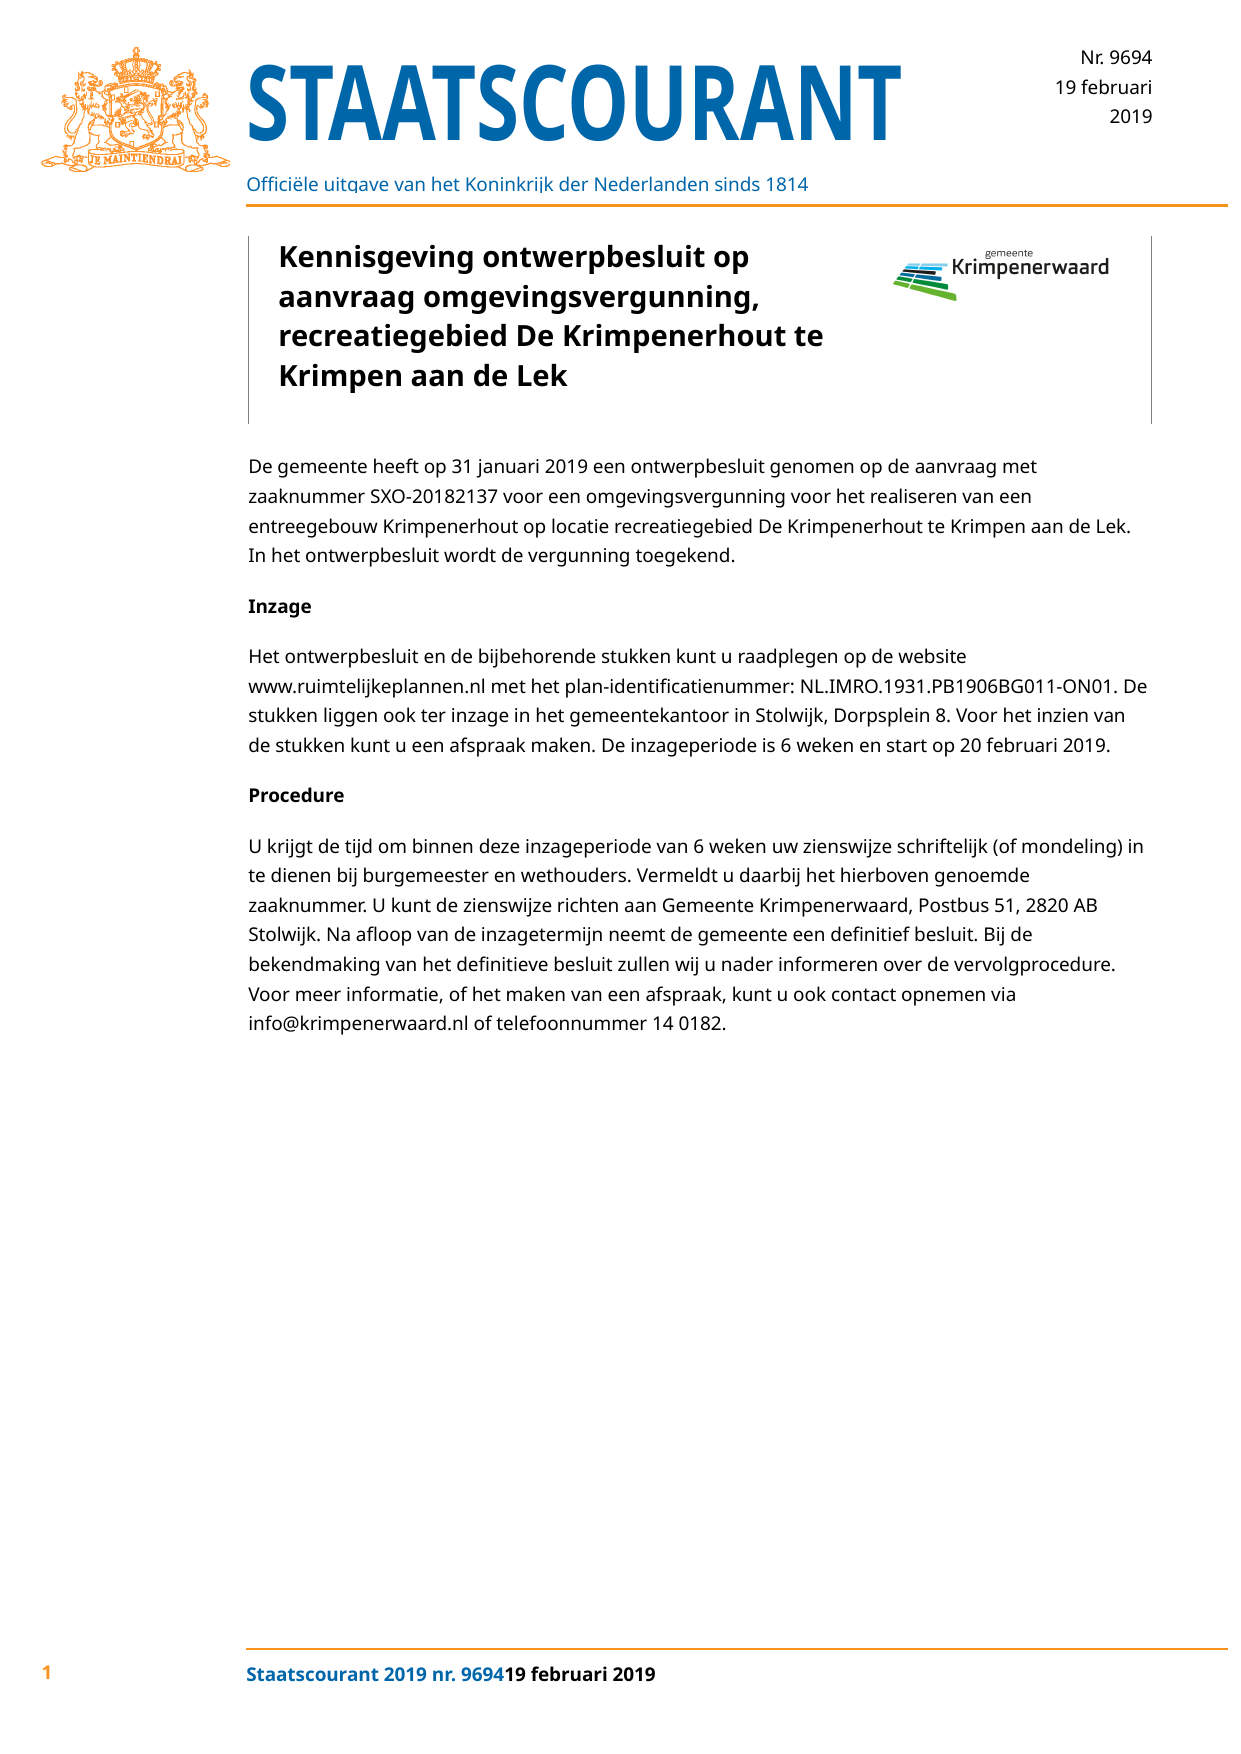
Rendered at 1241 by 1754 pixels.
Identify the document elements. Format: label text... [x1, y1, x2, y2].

text U krijgt de tijd om binnen deze inzageperiode van 6 weken uw zienswijze schriftelijk (of mondeling) in te dienen bij burgemeester en wethouders. Vermeldt u daarbij het hierboven genoemde zaaknummer. U kunt de zienswijze richten aan Gemeente Krimpenerwaard, Postbus 51, 2820 AB Stolwijk. Na afloop van de inzagetermijn neemt de gemeente een definitief besluit. Bij de bekendmaking van het definitieve besluit zullen wij u nader informeren over de vervolgprocedure. Voor meer informatie, of het maken van een afspraak, kunt u ook contact opnemen via info@krimpenerwaard.nl of telefoonnummer 14 0182. [248, 833, 1152, 1036]
text Het ontwerpbesluit en de bijbehorende stukken kunt u raadplegen op de website www.ruimtelijkeplannen.nl met het plan-identificatienummer: NL.IMRO.1931.PB1906BG011-ON01. De stukken liggen ook ter inzage in het gemeentekantoor in Stolwijk, Dorpsplein 8. Voor het inzien van de stukken kunt u een afspraak maken. De inzageperiode is 6 weken en start op 20 februari 2019. [248, 643, 1152, 758]
picture [882, 236, 1119, 316]
text De gemeente heeft op 31 januari 2019 een ontwerpbesluit genomen op de aanvraag met zaaknummer SXO-20182137 voor een omgevingsvergunning voor het realiseren van een entreegebouw Krimpenerhout op locatie recreatiegebied De Krimpenerhout te Krimpen aan de Lek. In het ontwerpbesluit wordt de vergunning toegekend. [248, 454, 1152, 568]
text Procedure [248, 782, 1152, 808]
table_header [850, 236, 1151, 424]
picture [41, 47, 231, 172]
table_header Kennisgeving ontwerpbesluit op aanvraag omgevingsvergunning, recreatiegebied De Krimpenerhout te Krimpen aan de Lek [249, 236, 850, 424]
text Inzage [248, 593, 1152, 618]
